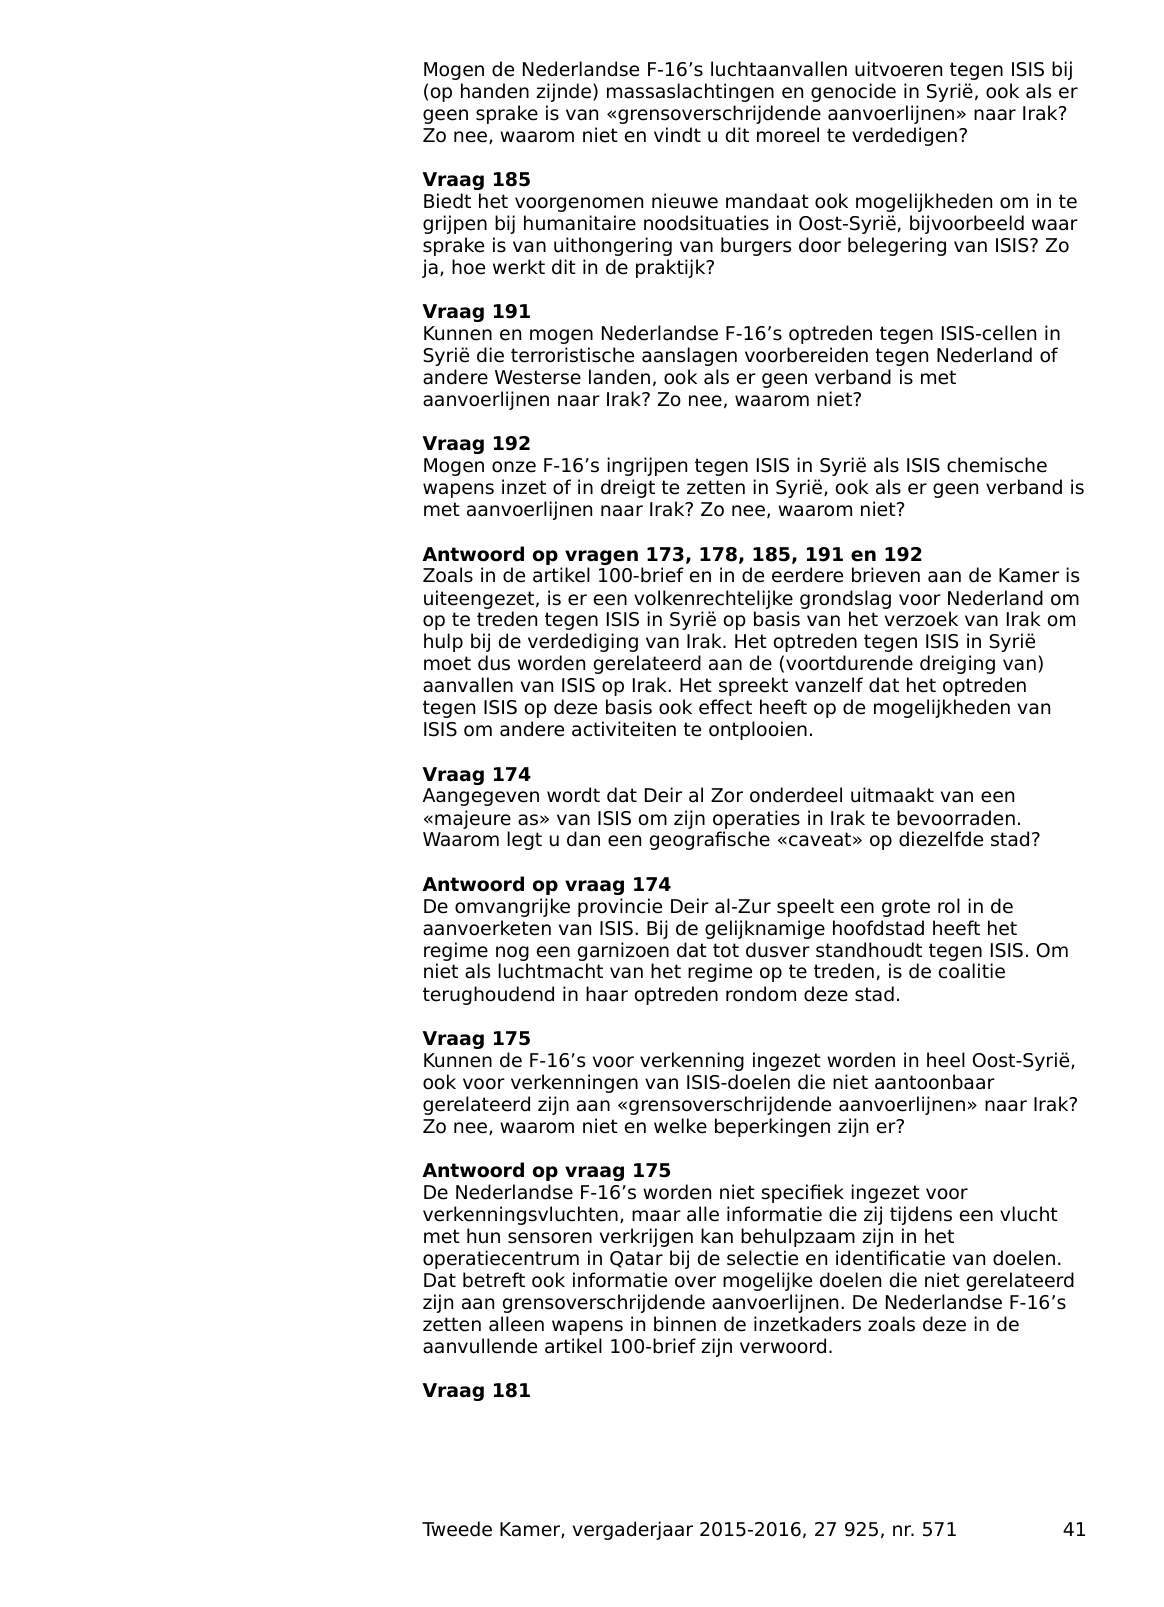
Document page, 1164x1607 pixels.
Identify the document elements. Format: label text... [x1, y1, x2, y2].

text Zoals in de artikel 100-brief en in de eerdere brieven aan de Kamer is uiteengezet, is er een volkenrechtelijke grondslag voor Nederland om op te treden tegen ISIS in Syrië op basis van het verzoek van Irak om hulp bij de verdediging van Irak. Het optreden tegen ISIS in Syrië moet dus worden gerelateerd aan de (voortdurende dreiging van) aanvallen van ISIS op Irak. Het spreekt vanzelf dat het optreden tegen ISIS op deze basis ook effect heeft op de mogelijkheden van ISIS om andere activiteiten te ontplooien. [422, 565, 1087, 741]
text De Nederlandse F-16’s worden niet specifiek ingezet voor verkenningsvluchten, maar alle informatie die zij tijdens een vlucht met hun sensoren verkrijgen kan behulpzaam zijn in het operatiecentrum in Qatar bij de selectie en identificatie van doelen. Dat betreft ook informatie over mogelijke doelen die niet gerelateerd zijn aan grensoverschrijdende aanvoerlijnen. De Nederlandse F-16’s zetten alleen wapens in binnen de inzetkaders zoals deze in de aanvullende artikel 100-brief zijn verwoord. [422, 1182, 1087, 1357]
text Antwoord op vraag 175 [422, 1160, 1087, 1182]
text Biedt het voorgenomen nieuwe mandaat ook mogelijkheden om in te grijpen bij humanitaire noodsituaties in Oost-Syrië, bijvoorbeeld waar sprake is van uithongering van burgers door belegering van ISIS? Zo ja, hoe werkt dit in de praktijk? [422, 191, 1087, 279]
text Antwoord op vragen 173, 178, 185, 191 en 192 [422, 543, 1087, 565]
text Vraag 191 [422, 301, 1087, 323]
text Kunnen en mogen Nederlandse F-16’s optreden tegen ISIS-cellen in Syrië die terroristische aanslagen voorbereiden tegen Nederland of andere Westerse landen, ook als er geen verband is met aanvoerlijnen naar Irak? Zo nee, waarom niet? [422, 323, 1087, 411]
text De omvangrijke provincie Deir al-Zur speelt een grote rol in de aanvoerketen van ISIS. Bij de gelijknamige hoofdstad heeft het regime nog een garnizoen dat tot dusver standhoudt tegen ISIS. Om niet als luchtmacht van het regime op te treden, is de coalitie terughoudend in haar optreden rondom deze stad. [422, 896, 1087, 1005]
text Mogen onze F-16’s ingrijpen tegen ISIS in Syrië als ISIS chemische wapens inzet of in dreigt te zetten in Syrië, ook als er geen verband is met aanvoerlijnen naar Irak? Zo nee, waarom niet? [422, 455, 1087, 521]
text Vraag 181 [422, 1380, 1087, 1402]
text Kunnen de F-16’s voor verkenning ingezet worden in heel Oost-Syrië, ook voor verkenningen van ISIS-doelen die niet aantoonbaar gerelateerd zijn aan «grensoverschrijdende aanvoerlijnen» naar Irak? Zo nee, waarom niet en welke beperkingen zijn er? [422, 1049, 1087, 1137]
text Mogen de Nederlandse F-16’s luchtaanvallen uitvoeren tegen ISIS bij (op handen zijnde) massaslachtingen en genocide in Syrië, ook als er geen sprake is van «grensoverschrijdende aanvoerlijnen» naar Irak? Zo nee, waarom niet en vindt u dit moreel te verdedigen? [422, 59, 1087, 147]
text Vraag 174 [422, 763, 1087, 785]
text Vraag 192 [422, 433, 1087, 455]
text Vraag 175 [422, 1028, 1087, 1049]
text Vraag 185 [422, 169, 1087, 191]
text Aangegeven wordt dat Deir al Zor onderdeel uitmaakt van een «majeure as» van ISIS om zijn operaties in Irak te bevoorraden. Waarom legt u dan een geografische «caveat» op diezelfde stad? [422, 785, 1087, 851]
text Antwoord op vraag 174 [422, 873, 1087, 896]
